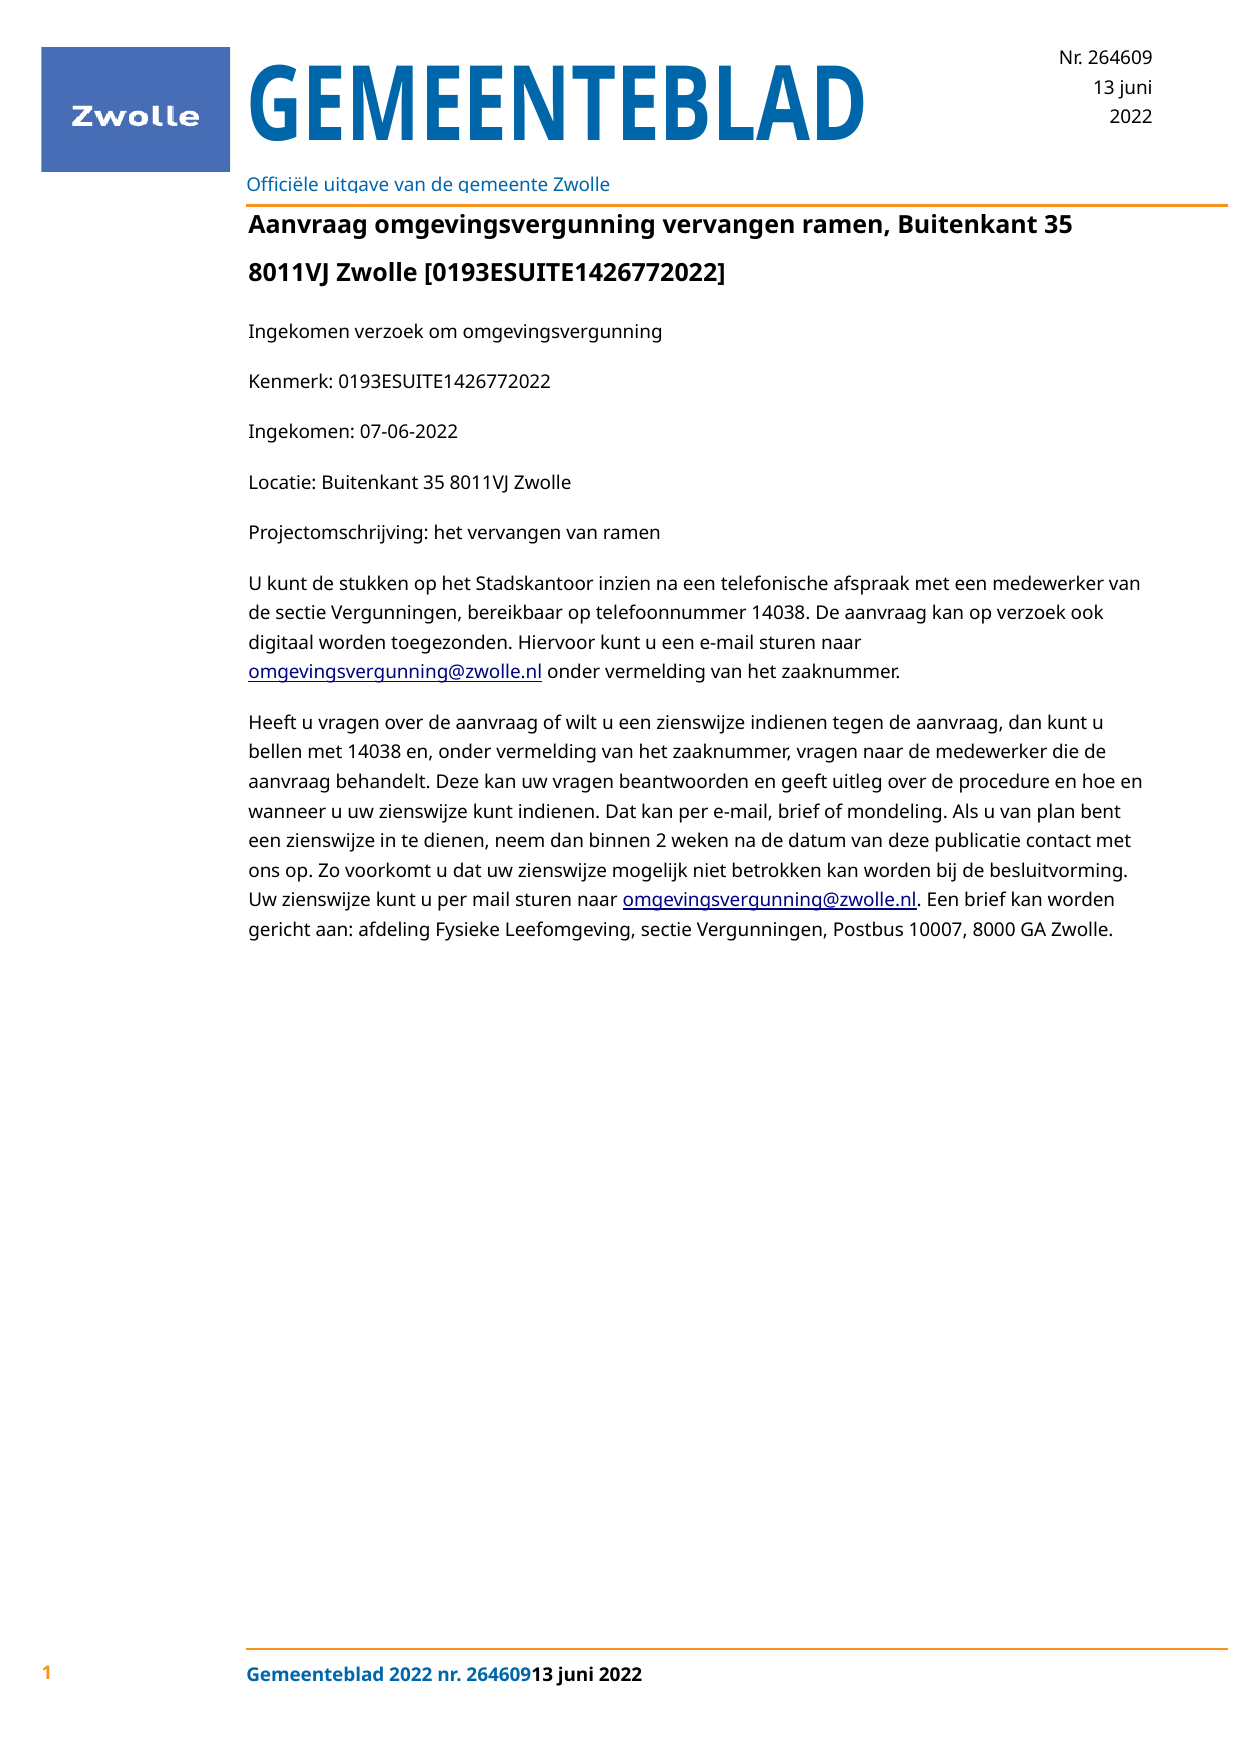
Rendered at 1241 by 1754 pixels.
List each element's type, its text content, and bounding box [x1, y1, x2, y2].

text Heeft u vragen over de aanvraag of wilt u een zienswijze indienen tegen de aanvraag, dan kunt u bellen met 14038 en, onder vermelding van het zaaknummer, vragen naar de medewerker die de aanvraag behandelt. Deze kan uw vragen beantwoorden en geeft uitleg over de procedure en hoe en wanneer u uw zienswijze kunt indienen. Dat kan per e-mail, brief of mondeling. Als u van plan bent een zienswijze in te dienen, neem dan binnen 2 weken na de datum van deze publicatie contact met ons op. Zo voorkomt u dat uw zienswijze mogelijk niet betrokken kan worden bij de besluitvorming. Uw zienswijze kunt u per mail sturen naar omgevingsvergunning@zwolle.nl. Een brief kan worden gericht aan: afdeling Fysieke Leefomgeving, sectie Vergunningen, Postbus 10007, 8000 GA Zwolle. [248, 709, 1152, 942]
text Ingekomen verzoek om omgevingsvergunning [248, 318, 1152, 344]
text Ingekomen: 07-06-2022 [248, 419, 1152, 444]
text U kunt de stukken op het Stadskantoor inzien na een telefonische afspraak met een medewerker van de sectie Vergunningen, bereikbaar op telefoonnummer 14038. De aanvraag kan op verzoek ook digitaal worden toegezonden. Hiervoor kunt u een e-mail sturen naar omgevingsvergunning@zwolle.nl onder vermelding van het zaaknummer. [248, 570, 1152, 684]
text Kenmerk: 0193ESUITE1426772022 [248, 368, 1152, 394]
text Aanvraag omgevingsvergunning vervangen ramen, Buitenkant 35 8011VJ Zwolle [0193ESUITE1426772022] [248, 207, 1152, 288]
text Projectomschrijving: het vervangen van ramen [248, 519, 1152, 545]
picture [41, 47, 231, 172]
text Locatie: Buitenkant 35 8011VJ Zwolle [248, 469, 1152, 495]
